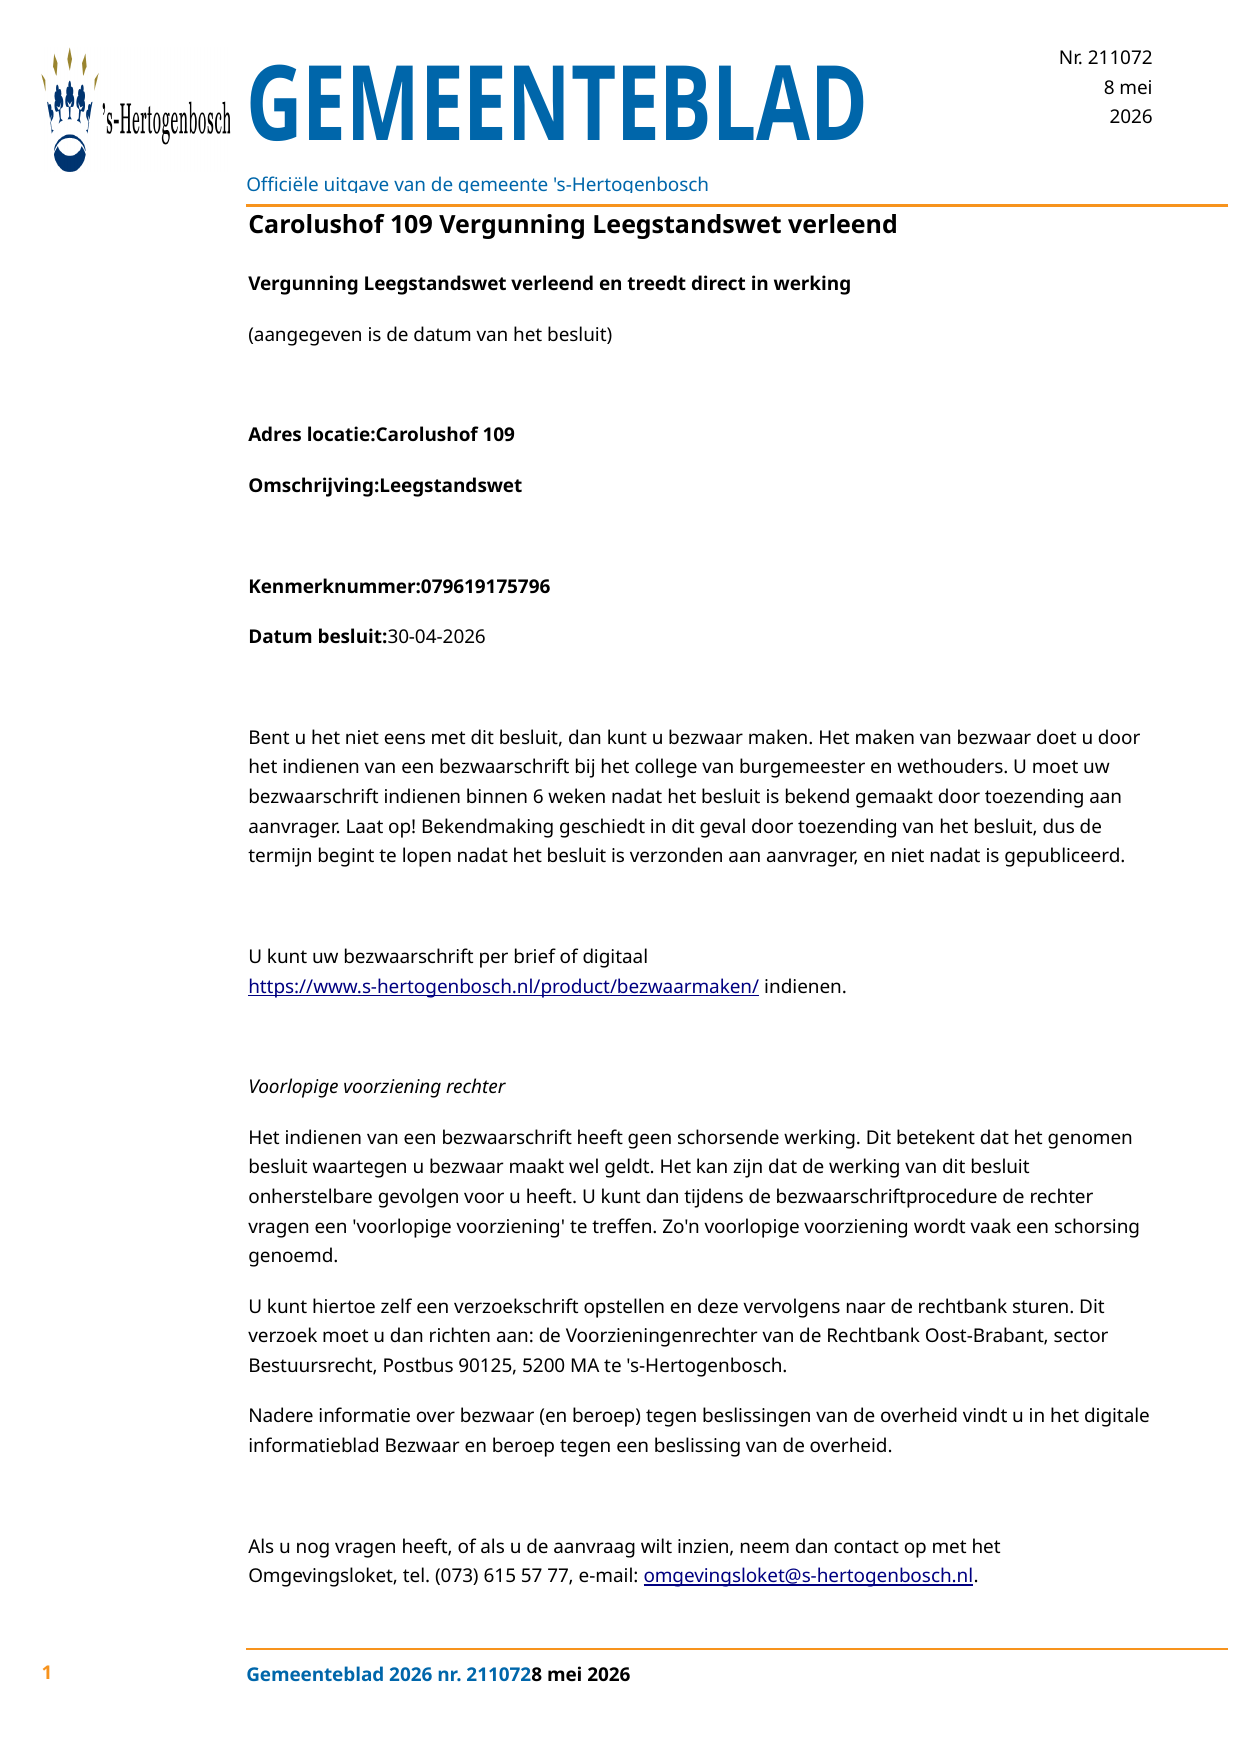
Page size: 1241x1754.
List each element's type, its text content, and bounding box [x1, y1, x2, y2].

text Vergunning Leegstandswet verleend en treedt direct in werking [248, 270, 1152, 296]
text Als u nog vragen heeft, of als u de aanvraag wilt inzien, neem dan contact op met het Omgevingsloket, tel. (073) 615 57 77, e-mail: omgevingsloket@s-hertogenbosch.nl. [248, 1533, 1152, 1588]
text Nadere informatie over bezwaar (en beroep) tegen beslissingen van de overheid vindt u in het digitale informatieblad Bezwaar en beroep tegen een beslissing van de overheid. [248, 1402, 1152, 1458]
text Kenmerknummer:079619175796 [248, 573, 1152, 598]
text Bent u het niet eens met dit besluit, dan kunt u bezwaar maken. Het maken van bezwaar doet u door het indienen van een bezwaarschrift bij het college van burgemeester en wethouders. U moet uw bezwaarschrift indienen binnen 6 weken nadat het besluit is bekend gemaakt door toezending aan aanvrager. Laat op! Bekendmaking geschiedt in dit geval door toezending van het besluit, dus de termijn begint te lopen nadat het besluit is verzonden aan aanvrager, en niet nadat is gepubliceerd. [248, 724, 1152, 868]
text Het indienen van een bezwaarschrift heeft geen schorsende werking. Dit betekent dat het genomen besluit waartegen u bezwaar maakt wel geldt. Het kan zijn dat de werking van dit besluit onherstelbare gevolgen voor u heeft. U kunt dan tijdens de bezwaarschriftprocedure de rechter vragen een 'voorlopige voorziening' te treffen. Zo'n voorlopige voorziening wordt vaak een schorsing genoemd. [248, 1124, 1152, 1268]
text Adres locatie:Carolushof 109 [248, 422, 1152, 447]
text Omschrijving:Leegstandswet [248, 472, 1152, 498]
text U kunt hiertoe zelf een verzoekschrift opstellen en deze vervolgens naar de rechtbank sturen. Dit verzoek moet u dan richten aan: de Voorzieningenrechter van de Rechtbank Oost-Brabant, sector Bestuursrecht, Postbus 90125, 5200 MA te 's-Hertogenbosch. [248, 1293, 1152, 1378]
picture [41, 47, 231, 172]
text Carolushof 109 Vergunning Leegstandswet verleend [248, 207, 1152, 241]
text (aangegeven is de datum van het besluit) [248, 321, 1152, 346]
text Voorlopige voorziening rechter [248, 1074, 1152, 1099]
text Datum besluit:30-04-2026 [248, 623, 1152, 649]
text U kunt uw bezwaarschrift per brief of digitaal https://www.s-hertogenbosch.nl/product/bezwaarmaken/ indienen. [248, 943, 1152, 998]
